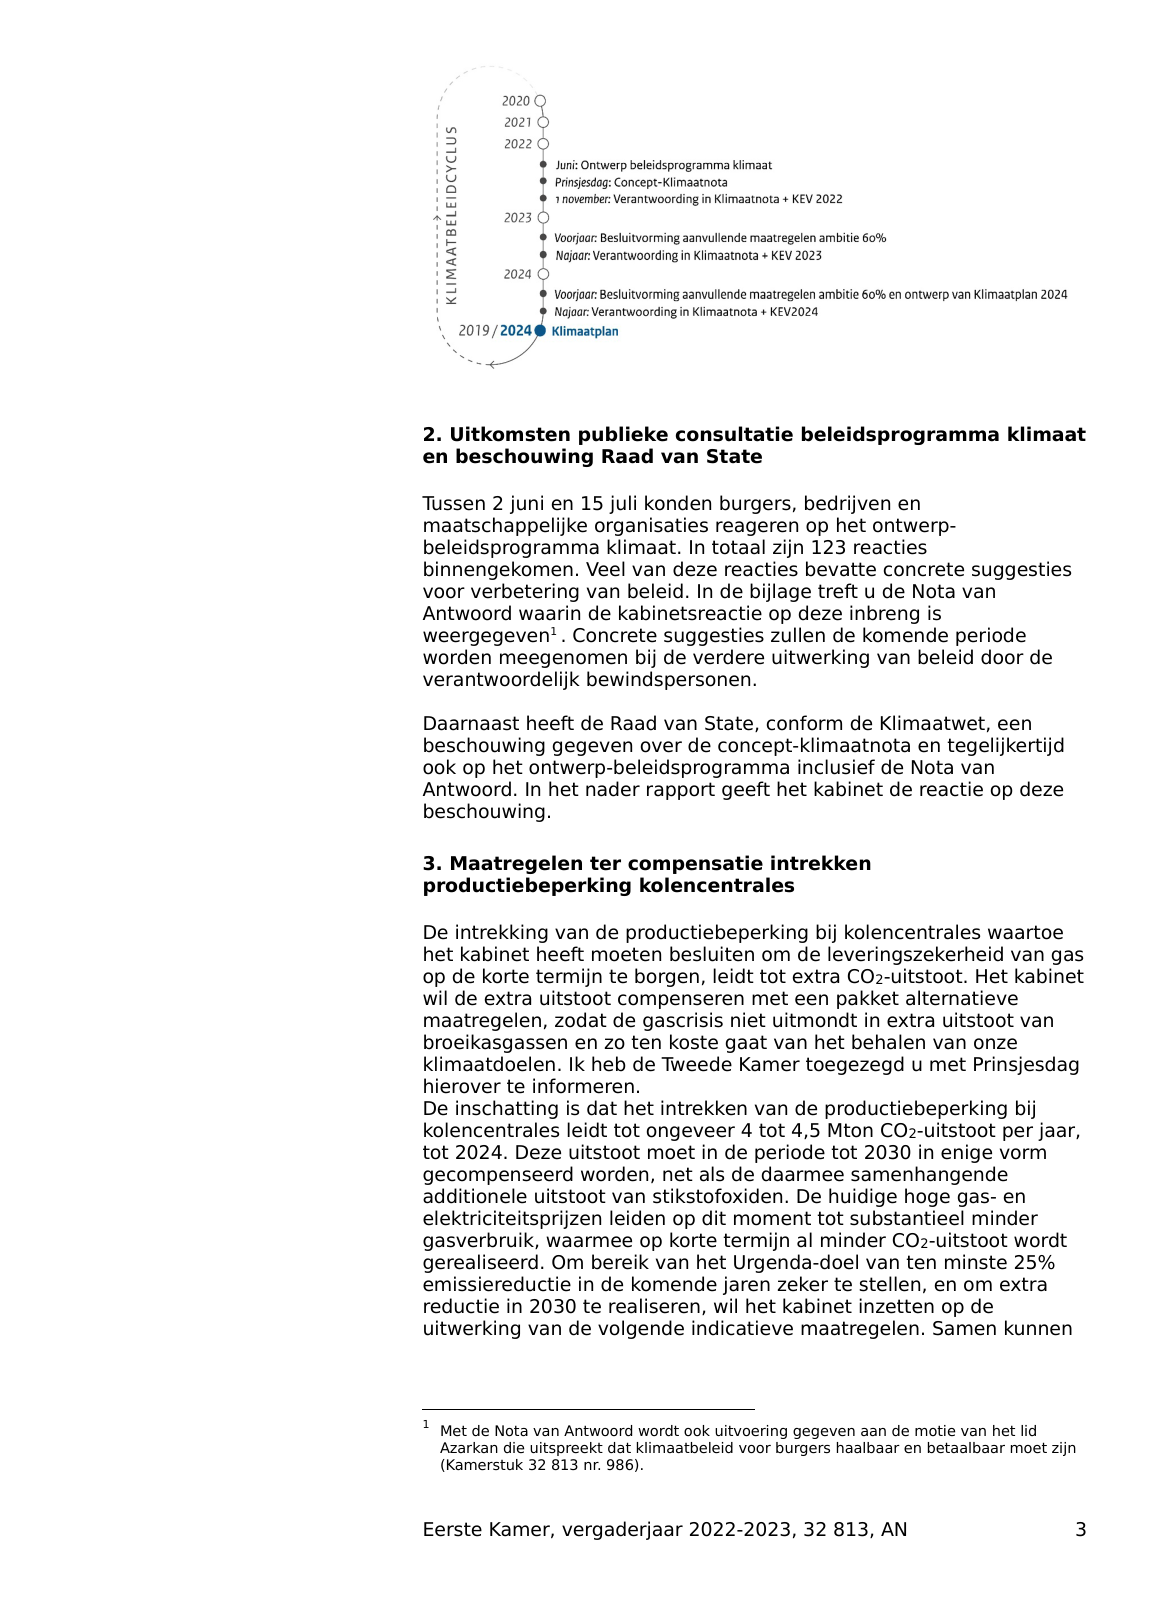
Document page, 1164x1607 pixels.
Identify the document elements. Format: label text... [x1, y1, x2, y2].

text Met de Nota van Antwoord wordt ook uitvoering gegeven aan de motie van het lid Azarkan die uitspreekt dat klimaatbeleid voor burgers haalbaar en betaalbaar moet zijn (Kamerstuk 32 813 nr. 986). [422, 1418, 1087, 1474]
subtitle 3. Maatregelen ter compensatie intrekken productiebeperking kolencentrales [422, 853, 1087, 897]
text De inschatting is dat het intrekken van de productiebeperking bij kolencentrales leidt tot ongeveer 4 tot 4,5 Mton CO2-uitstoot per jaar, tot 2024. Deze uitstoot moet in de periode tot 2030 in enige vorm gecompenseerd worden, net als de daarmee samenhangende additionele uitstoot van stikstofoxiden. De huidige hoge gas- en elektriciteitsprijzen leiden op dit moment tot substantieel minder gasverbruik, waarmee op korte termijn al minder CO2-uitstoot wordt gerealiseerd. Om bereik van het Urgenda-doel van ten minste 25% emissiereductie in de komende jaren zeker te stellen, en om extra reductie in 2030 te realiseren, wil het kabinet inzetten op de uitwerking van de volgende indicatieve maatregelen. Samen kunnen [422, 1098, 1087, 1339]
picture [422, 59, 1072, 372]
text Tussen 2 juni en 15 juli konden burgers, bedrijven en maatschappelijke organisaties reageren op het ontwerp-beleidsprogramma klimaat. In totaal zijn 123 reacties binnengekomen. Veel van deze reacties bevatte concrete suggesties voor verbetering van beleid. In de bijlage treft u de Nota van Antwoord waarin de kabinetsreactie op deze inbreng is weergegeven. Concrete suggesties zullen de komende periode worden meegenomen bij de verdere uitwerking van beleid door de verantwoordelijk bewindspersonen. [422, 493, 1087, 691]
text De intrekking van de productiebeperking bij kolencentrales waartoe het kabinet heeft moeten besluiten om de leveringszekerheid van gas op de korte termijn te borgen, leidt tot extra CO2-uitstoot. Het kabinet wil de extra uitstoot compenseren met een pakket alternatieve maatregelen, zodat de gascrisis niet uitmondt in extra uitstoot van broeikasgassen en zo ten koste gaat van het behalen van onze klimaatdoelen. Ik heb de Tweede Kamer toegezegd u met Prinsjesdag hierover te informeren. [422, 922, 1087, 1098]
subtitle 2. Uitkomsten publieke consultatie beleidsprogramma klimaat en beschouwing Raad van State [422, 424, 1087, 468]
text Daarnaast heeft de Raad van State, conform de Klimaatwet, een beschouwing gegeven over de concept-klimaatnota en tegelijkertijd ook op het ontwerp-beleidsprogramma inclusief de Nota van Antwoord. In het nader rapport geeft het kabinet de reactie op deze beschouwing. [422, 713, 1087, 823]
